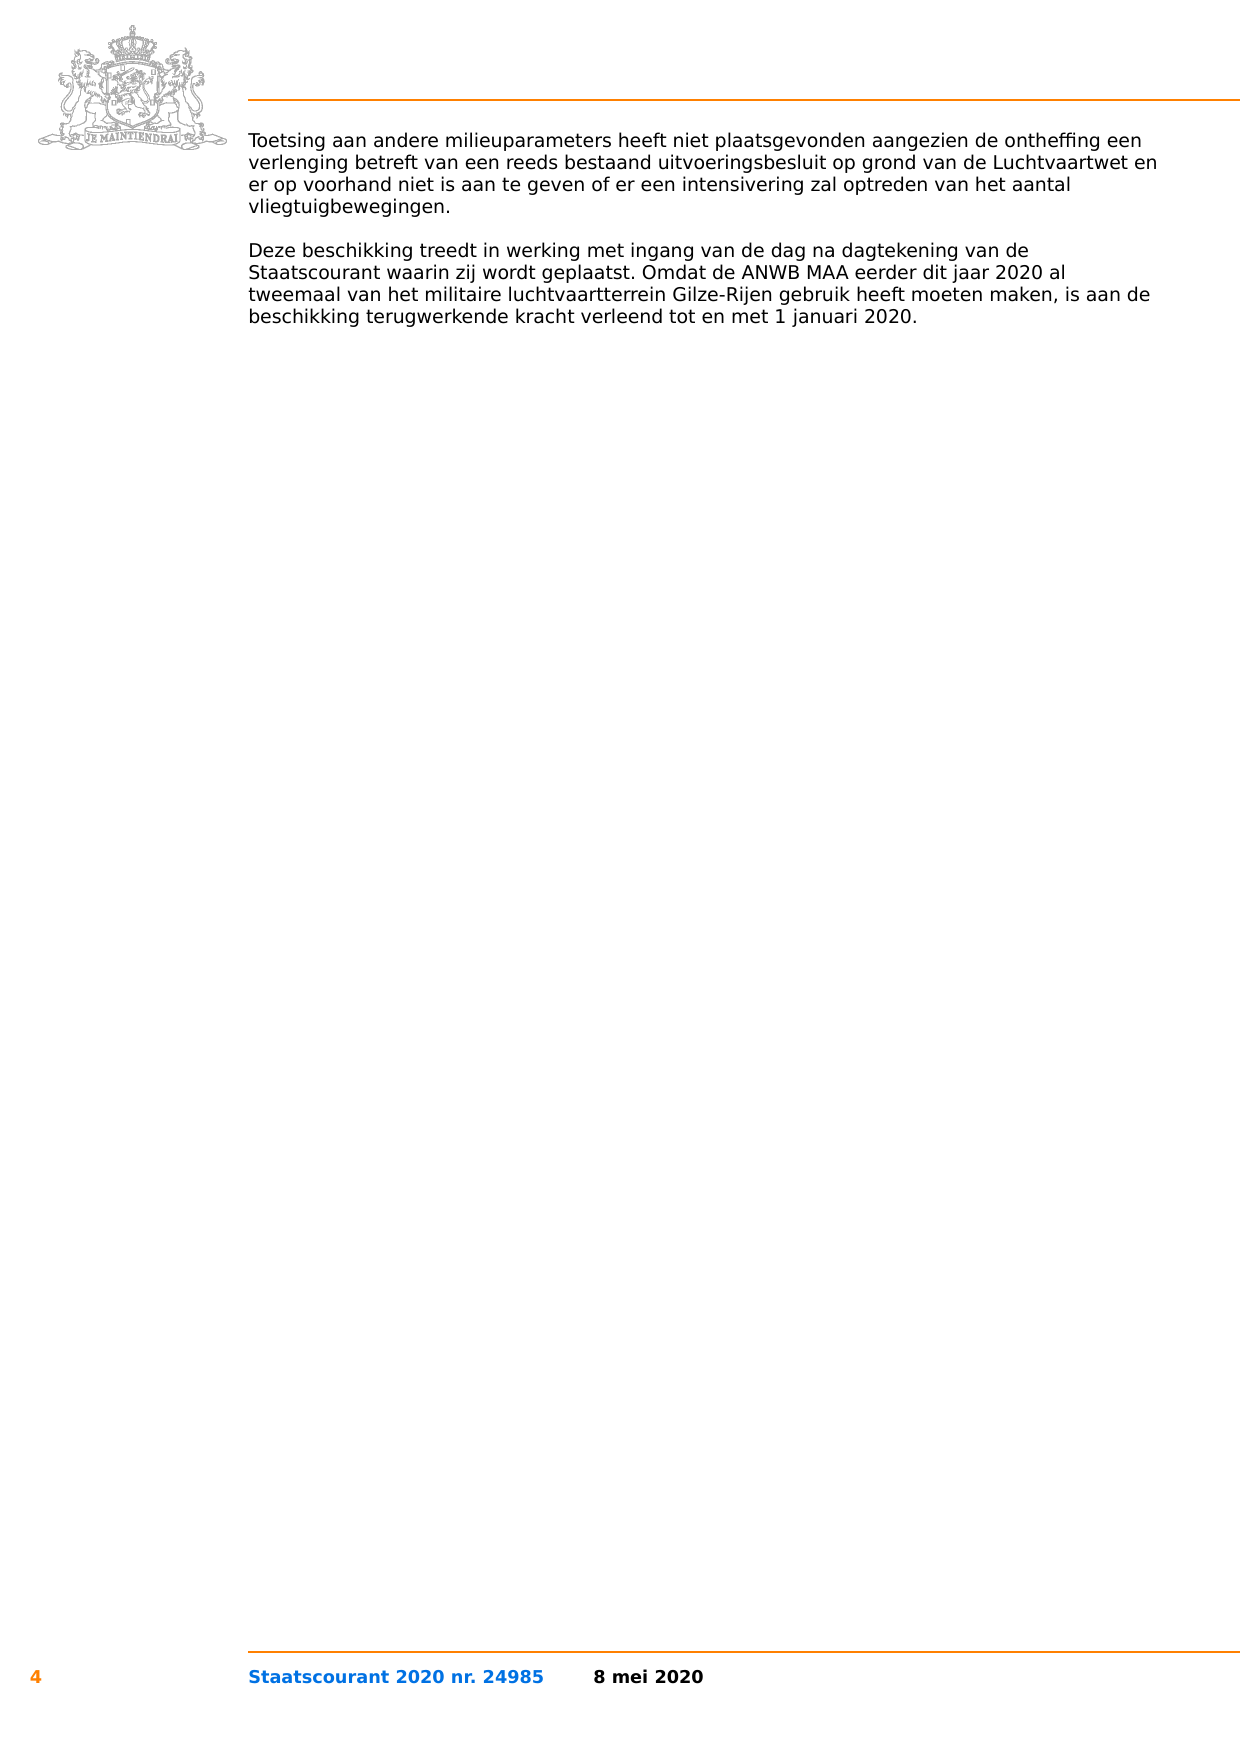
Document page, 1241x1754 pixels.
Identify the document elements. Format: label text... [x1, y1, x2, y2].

text Toetsing aan andere milieuparameters heeft niet plaatsgevonden aangezien de ontheffing een verlenging betreft van een reeds bestaand uitvoeringsbesluit op grond van de Luchtvaartwet en er op voorhand niet is aan te geven of er een intensivering zal optreden van het aantal vliegtuigbewegingen. [248, 130, 1163, 218]
picture [38, 25, 227, 150]
text Deze beschikking treedt in werking met ingang van de dag na dagtekening van de Staatscourant waarin zij wordt geplaatst. Omdat de ANWB MAA eerder dit jaar 2020 al tweemaal van het militaire luchtvaartterrein Gilze-Rijen gebruik heeft moeten maken, is aan de beschikking terugwerkende kracht verleend tot en met 1 januari 2020. [248, 240, 1163, 328]
